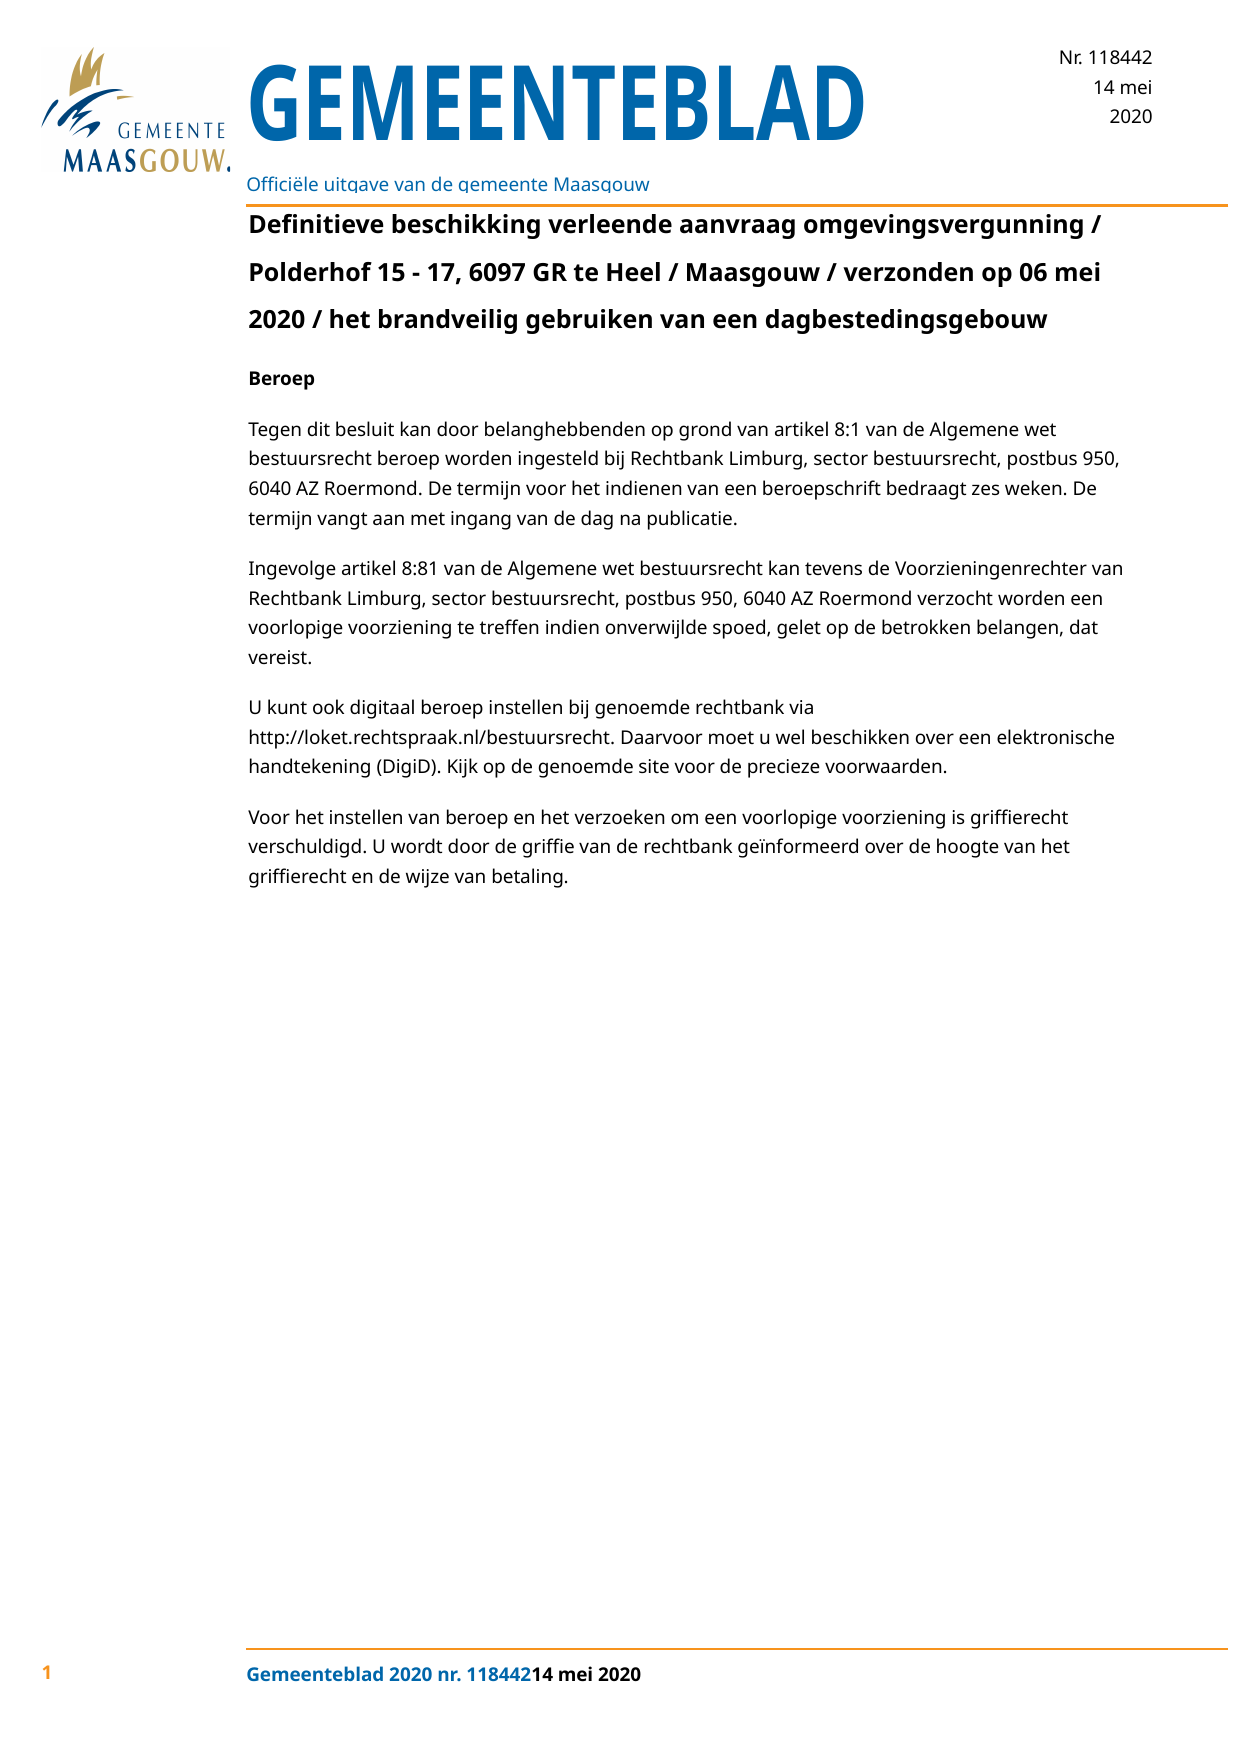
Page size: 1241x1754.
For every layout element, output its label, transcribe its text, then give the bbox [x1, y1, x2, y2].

text Ingevolge artikel 8:81 van de Algemene wet bestuursrecht kan tevens de Voorzieningenrechter van Rechtbank Limburg, sector bestuursrecht, postbus 950, 6040 AZ Roermond verzocht worden een voorlopige voorziening te treffen indien onverwijlde spoed, gelet op de betrokken belangen, dat vereist. [248, 555, 1152, 669]
text Voor het instellen van beroep en het verzoeken om een voorlopige voorziening is griffierecht verschuldigd. U wordt door de griffie van de rechtbank geïnformeerd over de hoogte van het griffierecht en de wijze van betaling. [248, 804, 1152, 889]
text Tegen dit besluit kan door belanghebbenden op grond van artikel 8:1 van de Algemene wet bestuursrecht beroep worden ingesteld bij Rechtbank Limburg, sector bestuursrecht, postbus 950, 6040 AZ Roermond. De termijn voor het indienen van een beroepschrift bedraagt zes weken. De termijn vangt aan met ingang van de dag na publicatie. [248, 416, 1152, 530]
text U kunt ook digitaal beroep instellen bij genoemde rechtbank via http://loket.rechtspraak.nl/bestuursrecht. Daarvoor moet u wel beschikken over een elektronische handtekening (DigiD). Kijk op de genoemde site voor de precieze voorwaarden. [248, 694, 1152, 779]
picture [41, 47, 231, 172]
text Beroep [248, 366, 1152, 391]
text Definitieve beschikking verleende aanvraag omgevingsvergunning / Polderhof 15 - 17, 6097 GR te Heel / Maasgouw / verzonden op 06 mei 2020 / het brandveilig gebruiken van een dagbestedingsgebouw [248, 207, 1152, 336]
